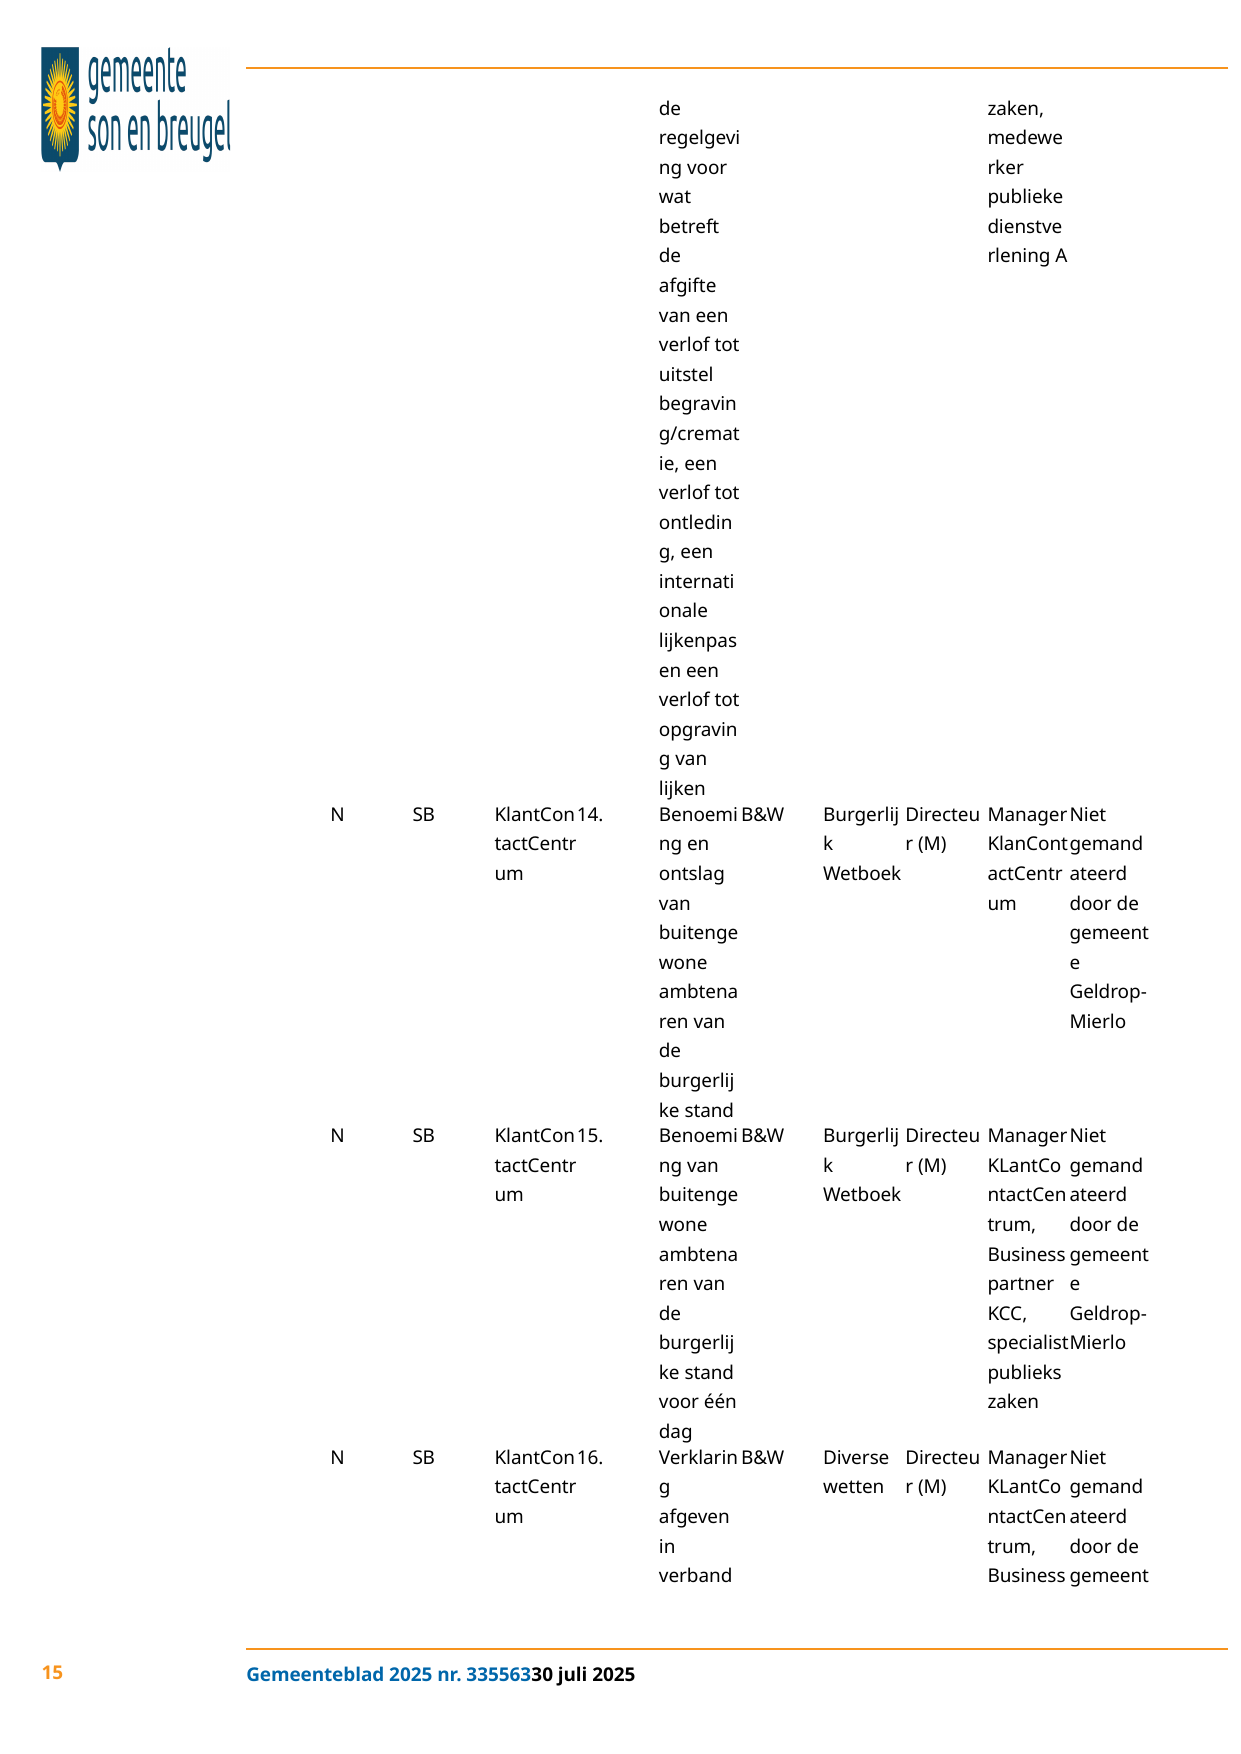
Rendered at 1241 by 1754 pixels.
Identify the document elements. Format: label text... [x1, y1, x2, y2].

table_cell 16. [577, 1444, 659, 1588]
table_cell Directeur (M) [905, 1444, 987, 1588]
table_cell Niet gemandateerd door de gemeente Geldrop-Mierlo [1069, 1123, 1152, 1444]
table_cell [412, 95, 494, 801]
table_cell Directeur (M) [905, 1123, 987, 1444]
table_cell SB [412, 1123, 494, 1444]
picture [41, 47, 231, 172]
table_cell [248, 1444, 330, 1588]
table_cell [248, 1123, 330, 1444]
table_cell B&W [741, 1444, 823, 1588]
table_cell B&W [741, 1123, 823, 1444]
table_cell [330, 95, 412, 801]
table_cell Manager KLantContactCentrum, Businesspartner KCC, specialist publiekszaken [987, 1123, 1069, 1444]
table_cell Burgerlijk Wetboek [823, 1123, 905, 1444]
table_cell Manager KlanContactCentrum [987, 801, 1069, 1122]
table_cell Niet gemandateerd door de gemeente Geldrop-Mierlo [1069, 801, 1152, 1122]
table_cell N [330, 801, 412, 1122]
table_cell N [330, 1123, 412, 1444]
table_cell B&W [741, 801, 823, 1122]
table_cell KlantContactCentrum [494, 1444, 577, 1588]
table_cell [494, 95, 577, 801]
table_cell Benoeming en ontslag van buitengewone ambtenaren van de burgerlijke stand [659, 801, 741, 1122]
table_cell KlantContactCentrum [494, 1123, 577, 1444]
table_cell [823, 95, 905, 801]
table_cell Verklaring afgeven in verband [659, 1444, 741, 1588]
table_cell Benoeming van buitengewone ambtenaren van de burgerlijke stand voor één dag [659, 1123, 741, 1444]
table_cell SB [412, 801, 494, 1122]
table_cell Directeur (M) [905, 801, 987, 1122]
table_cell Niet gemandateerd door de gemeent [1069, 1444, 1152, 1588]
table_cell Manager KLantContactCentrum, Business [987, 1444, 1069, 1588]
table_cell 14. [577, 801, 659, 1122]
table_cell SB [412, 1444, 494, 1588]
table_cell KlantContactCentrum [494, 801, 577, 1122]
table_cell [577, 95, 659, 801]
table_cell [905, 95, 987, 801]
table_cell de regelgeving voor wat betreft de afgifte van een verlof tot uitstel begraving/crematie, een verlof tot ontleding, een internationale lijkenpas en een verlof tot opgraving van lijken [659, 95, 741, 801]
table_cell [248, 801, 330, 1122]
table_cell Burgerlijk Wetboek [823, 801, 905, 1122]
table_cell [741, 95, 823, 801]
table_cell N [330, 1444, 412, 1588]
table_cell zaken, medewerker publieke dienstverlening A [987, 95, 1069, 801]
table_cell [248, 95, 330, 801]
table_cell 15. [577, 1123, 659, 1444]
table_cell [1069, 95, 1152, 801]
table_cell Diverse wetten [823, 1444, 905, 1588]
